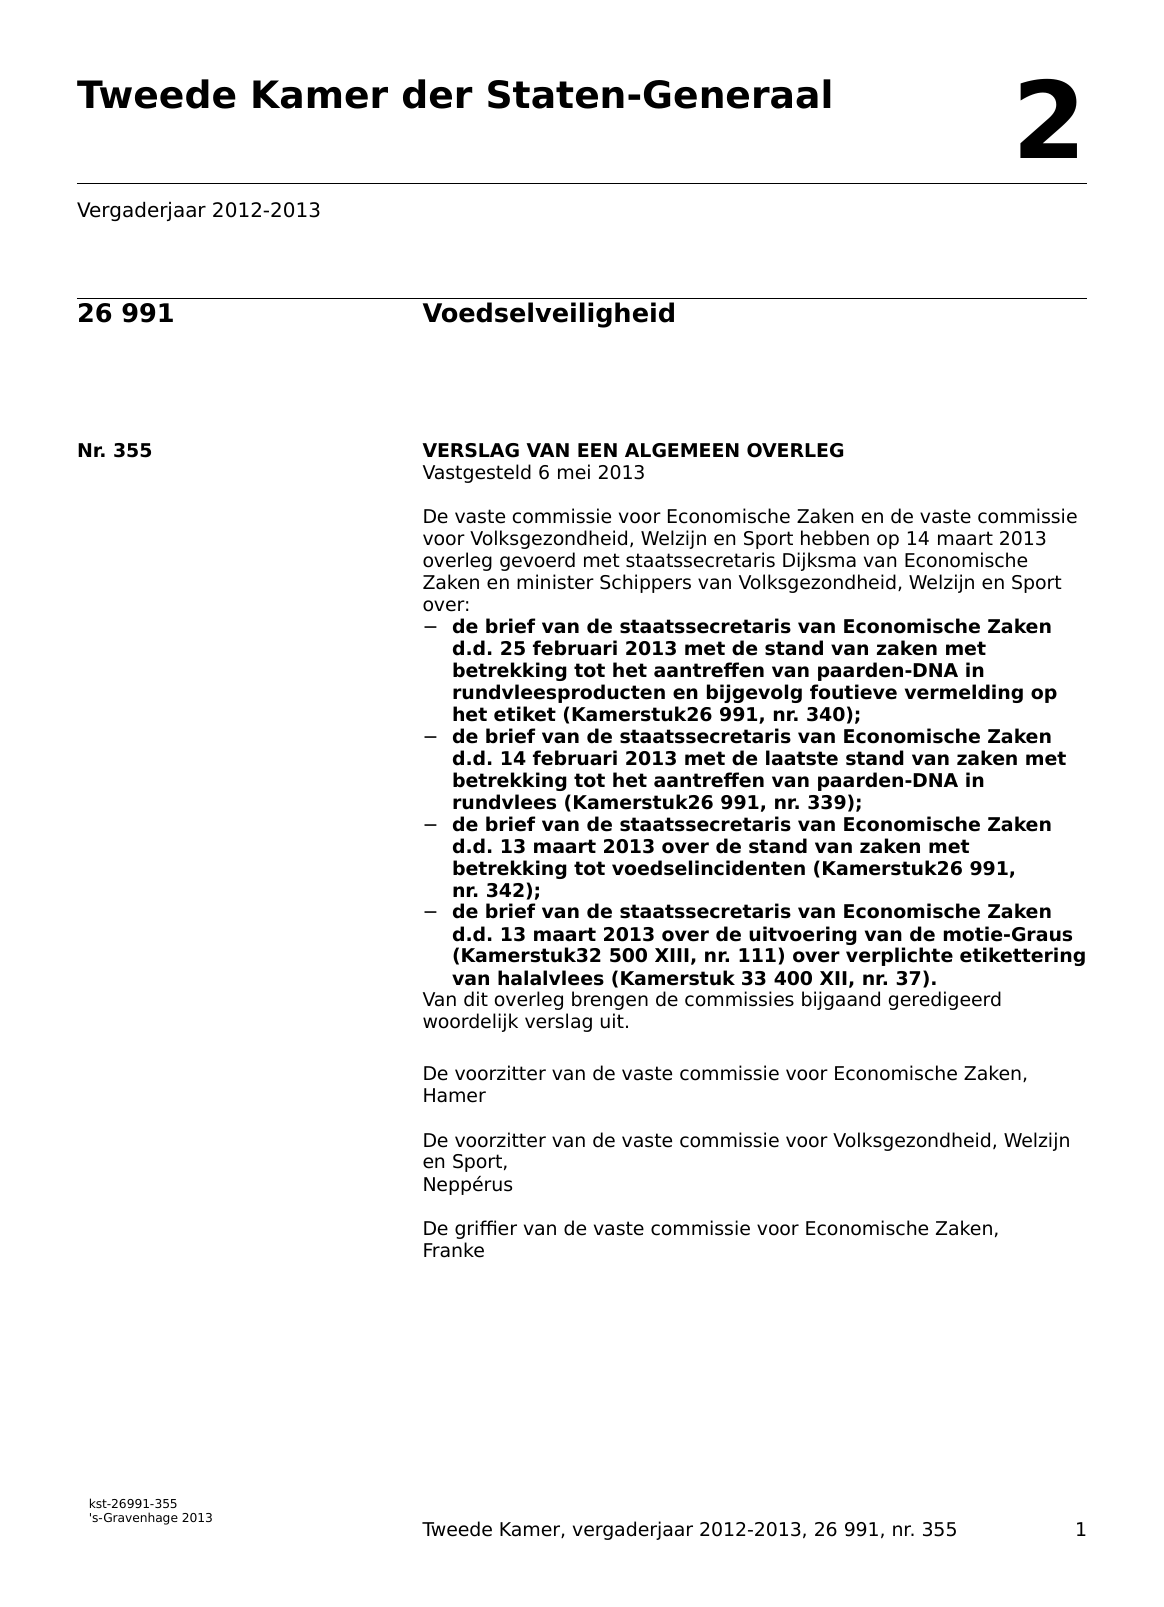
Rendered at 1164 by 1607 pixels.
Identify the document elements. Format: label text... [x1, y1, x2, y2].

table_cell Vergaderjaar 2012-2013 [77, 184, 1087, 298]
table_header 2 [886, 59, 1087, 183]
text − de brief van de staatssecretaris van Economische Zaken d.d. 25 februari 2013 met de stand van zaken met betrekking tot het aantreffen van paarden-DNA in rundvleesproducten en bijgevolg foutieve vermelding op het etiket (Kamerstuk26 991, nr. 340); [422, 616, 1087, 726]
table_header Tweede Kamer der Staten-Generaal [77, 59, 886, 183]
text De vaste commissie voor Economische Zaken en de vaste commissie voor Volksgezondheid, Welzijn en Sport hebben op 14 maart 2013 overleg gevoerd met staatssecretaris Dijksma van Economische Zaken en minister Schippers van Volksgezondheid, Welzijn en Sport over: [422, 506, 1087, 616]
text − de brief van de staatssecretaris van Economische Zaken d.d. 13 maart 2013 over de stand van zaken met betrekking tot voedselincidenten (Kamerstuk26 991, nr. 342); [422, 813, 1087, 901]
subtitle 26 991 Voedselveiligheid [77, 299, 1087, 329]
subtitle Nr. 355 VERSLAG VAN EEN ALGEMEEN OVERLEG [77, 440, 1087, 462]
text − de brief van de staatssecretaris van Economische Zaken d.d. 14 februari 2013 met de laatste stand van zaken met betrekking tot het aantreffen van paarden-DNA in rundvlees (Kamerstuk26 991, nr. 339); [422, 726, 1087, 813]
text Vastgesteld 6 mei 2013 [422, 462, 1087, 484]
text Van dit overleg brengen de commissies bijgaand geredigeerd woordelijk verslag uit. [422, 989, 1087, 1033]
text De griffier van de vaste commissie voor Economische Zaken, Franke [422, 1218, 1087, 1262]
text De voorzitter van de vaste commissie voor Volksgezondheid, Welzijn en Sport, Neppérus [422, 1129, 1087, 1195]
text − de brief van de staatssecretaris van Economische Zaken d.d. 13 maart 2013 over de uitvoering van de motie-Graus (Kamerstuk32 500 XIII, nr. 111) over verplichte etikettering van halalvlees (Kamerstuk 33 400 XII, nr. 37). [422, 901, 1087, 989]
text 's-Gravenhage 2013 [88, 1511, 323, 1525]
text kst-26991-355 [88, 1497, 323, 1511]
text De voorzitter van de vaste commissie voor Economische Zaken, Hamer [422, 1063, 1087, 1107]
